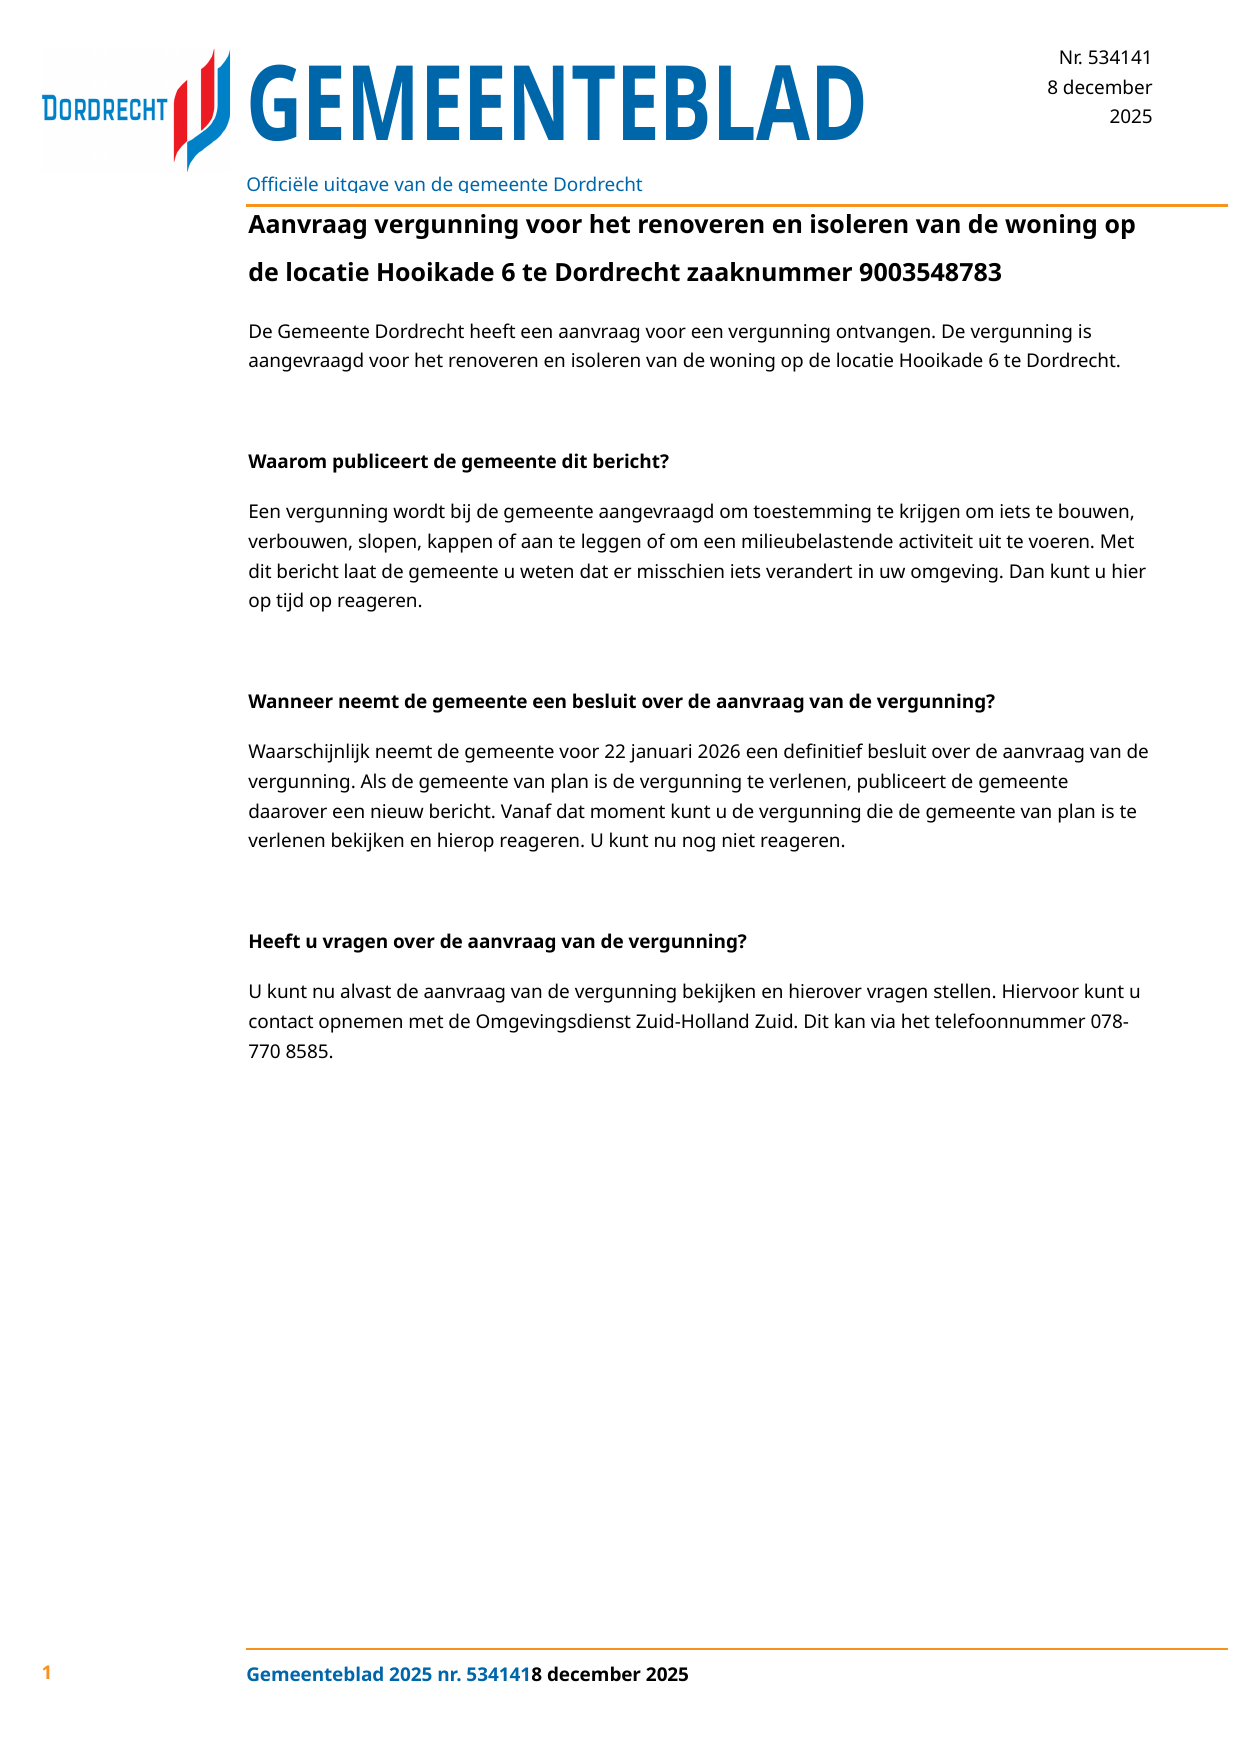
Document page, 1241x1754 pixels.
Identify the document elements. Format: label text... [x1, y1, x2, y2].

text U kunt nu alvast de aanvraag van de vergunning bekijken en hierover vragen stellen. Hiervoor kunt u contact opnemen met de Omgevingsdienst Zuid-Holland Zuid. Dit kan via het telefoonnummer 078-770 8585. [248, 979, 1152, 1064]
text Aanvraag vergunning voor het renoveren en isoleren van de woning op de locatie Hooikade 6 te Dordrecht zaaknummer 9003548783 [248, 207, 1152, 288]
text Een vergunning wordt bij de gemeente aangevraagd om toestemming te krijgen om iets te bouwen, verbouwen, slopen, kappen of aan te leggen of om een milieubelastende activiteit uit te voeren. Met dit bericht laat de gemeente u weten dat er misschien iets verandert in uw omgeving. Dan kunt u hier op tijd op reageren. [248, 499, 1152, 613]
picture [41, 47, 231, 172]
text Waarschijnlijk neemt de gemeente voor 22 januari 2026 een definitief besluit over de aanvraag van de vergunning. Als de gemeente van plan is de vergunning te verlenen, publiceert de gemeente daarover een nieuw bericht. Vanaf dat moment kunt u de vergunning die de gemeente van plan is te verlenen bekijken en hierop reageren. U kunt nu nog niet reageren. [248, 739, 1152, 853]
text Heeft u vragen over de aanvraag van de vergunning? [248, 928, 1152, 954]
text De Gemeente Dordrecht heeft een aanvraag voor een vergunning ontvangen. De vergunning is aangevraagd voor het renoveren en isoleren van de woning op de locatie Hooikade 6 te Dordrecht. [248, 318, 1152, 373]
text Waarom publiceert de gemeente dit bericht? [248, 448, 1152, 474]
text Wanneer neemt de gemeente een besluit over de aanvraag van de vergunning? [248, 688, 1152, 714]
